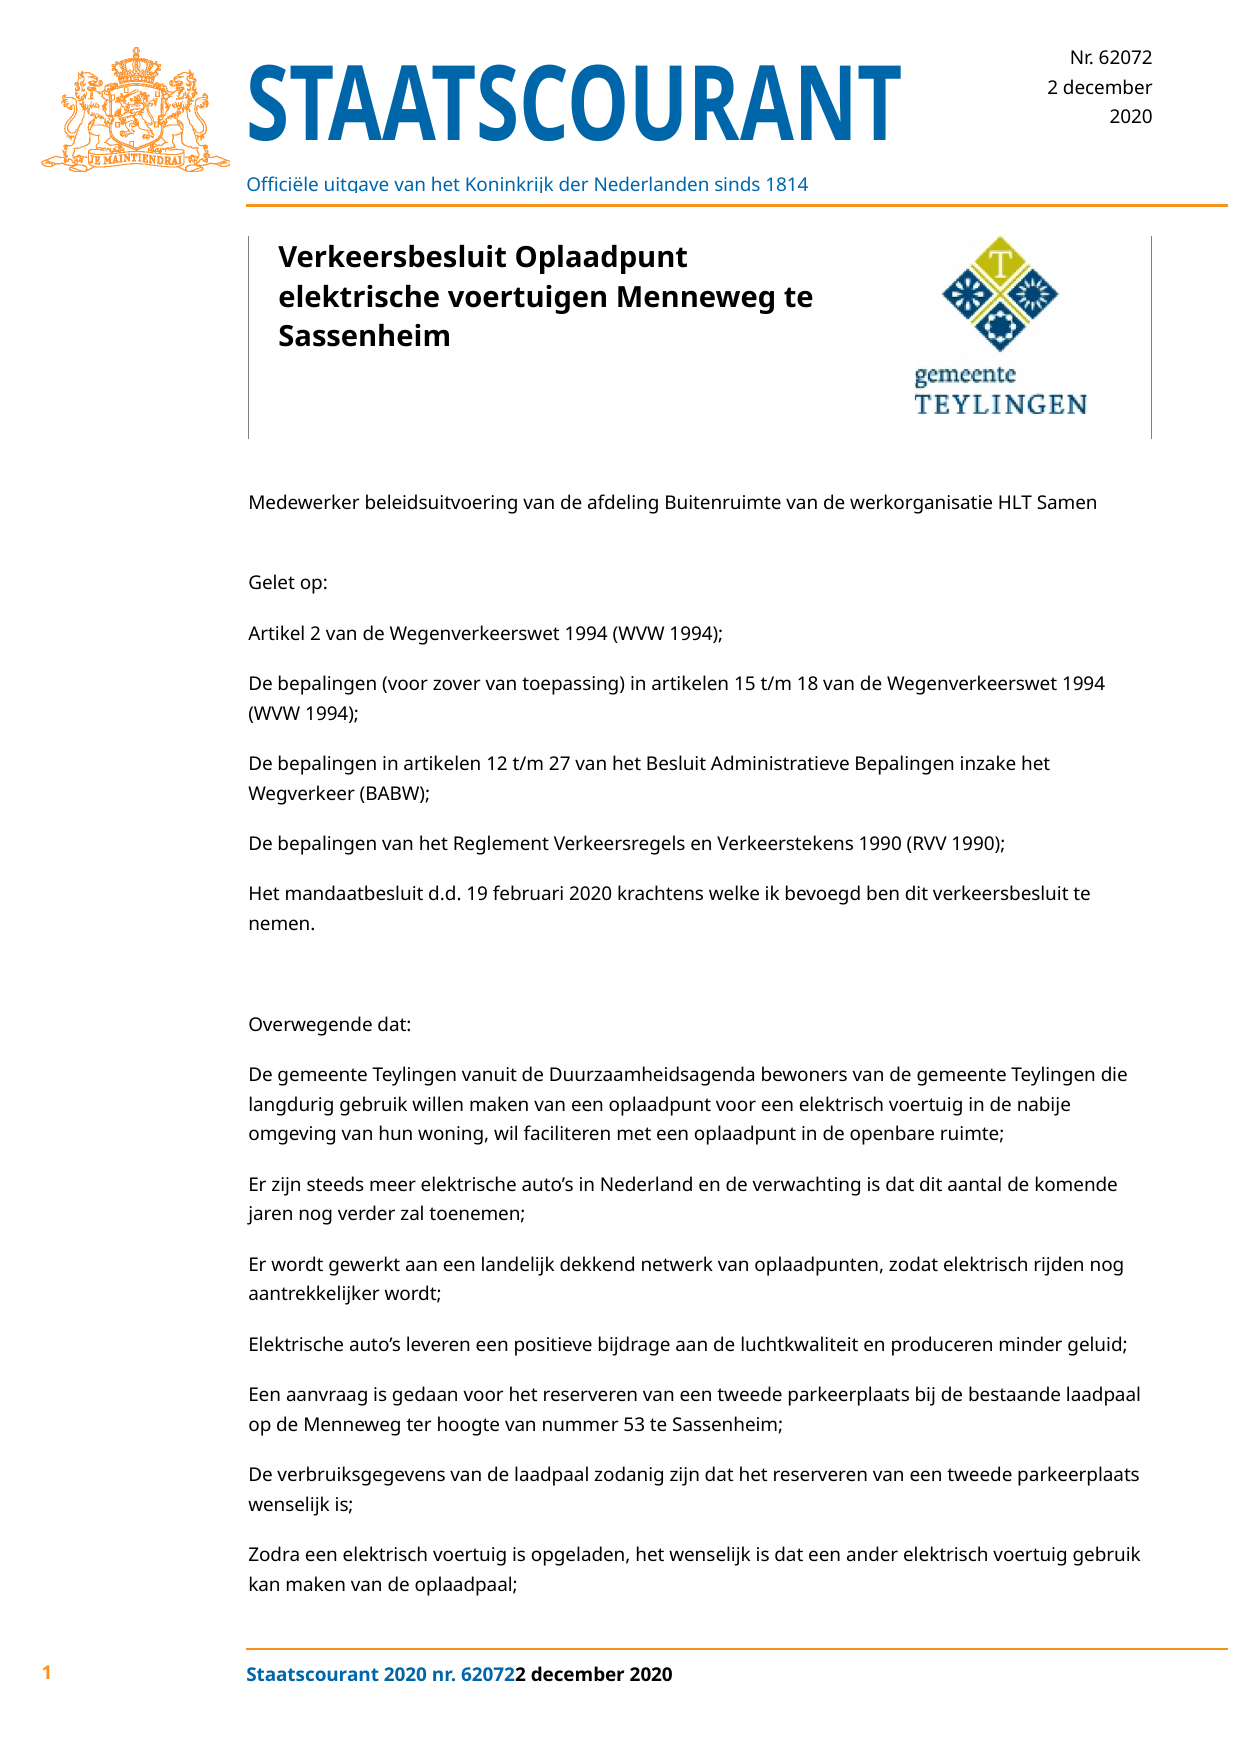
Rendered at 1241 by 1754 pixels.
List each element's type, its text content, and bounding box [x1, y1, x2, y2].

text Overwegende dat: [248, 1011, 1152, 1037]
table_header Verkeersbesluit Oplaadpunt elektrische voertuigen Menneweg te Sassenheim [249, 236, 850, 439]
picture [914, 236, 1087, 414]
text Gelet op: [248, 569, 1152, 595]
table_header [850, 414, 1151, 439]
text De bepalingen van het Reglement Verkeersregels en Verkeerstekens 1990 (RVV 1990); [248, 830, 1152, 856]
text Artikel 2 van de Wegenverkeerswet 1994 (WVW 1994); [248, 620, 1152, 646]
text Medewerker beleidsuitvoering van de afdeling Buitenruimte van de werkorganisatie HLT Samen [248, 489, 1152, 515]
text Er zijn steeds meer elektrische auto’s in Nederland en de verwachting is dat dit aantal de komende jaren nog verder zal toenemen; [248, 1171, 1152, 1226]
table_header [1087, 236, 1151, 413]
text Er wordt gewerkt aan een landelijk dekkend netwerk van oplaadpunten, zodat elektrisch rijden nog aantrekkelijker wordt; [248, 1251, 1152, 1306]
text De verbruiksgegevens van de laadpaal zodanig zijn dat het reserveren van een tweede parkeerplaats wenselijk is; [248, 1461, 1152, 1517]
table_header [850, 236, 914, 413]
text De bepalingen in artikelen 12 t/m 27 van het Besluit Administratieve Bepalingen inzake het Wegverkeer (BABW); [248, 750, 1152, 806]
text De gemeente Teylingen vanuit de Duurzaamheidsagenda bewoners van de gemeente Teylingen die langdurig gebruik willen maken van een oplaadpunt voor een elektrisch voertuig in de nabije omgeving van hun woning, wil faciliteren met een oplaadpunt in de openbare ruimte; [248, 1061, 1152, 1146]
text Een aanvraag is gedaan voor het reserveren van een tweede parkeerplaats bij de bestaande laadpaal op de Menneweg ter hoogte van nummer 53 te Sassenheim; [248, 1381, 1152, 1437]
text Het mandaatbesluit d.d. 19 februari 2020 krachtens welke ik bevoegd ben dit verkeersbesluit te nemen. [248, 881, 1152, 936]
picture [41, 47, 231, 172]
text De bepalingen (voor zover van toepassing) in artikelen 15 t/m 18 van de Wegenverkeerswet 1994 (WVW 1994); [248, 670, 1152, 726]
text Elektrische auto’s leveren een positieve bijdrage aan de luchtkwaliteit en produceren minder geluid; [248, 1331, 1152, 1357]
text Zodra een elektrisch voertuig is opgeladen, het wenselijk is dat een ander elektrisch voertuig gebruik kan maken van de oplaadpaal; [248, 1541, 1152, 1597]
